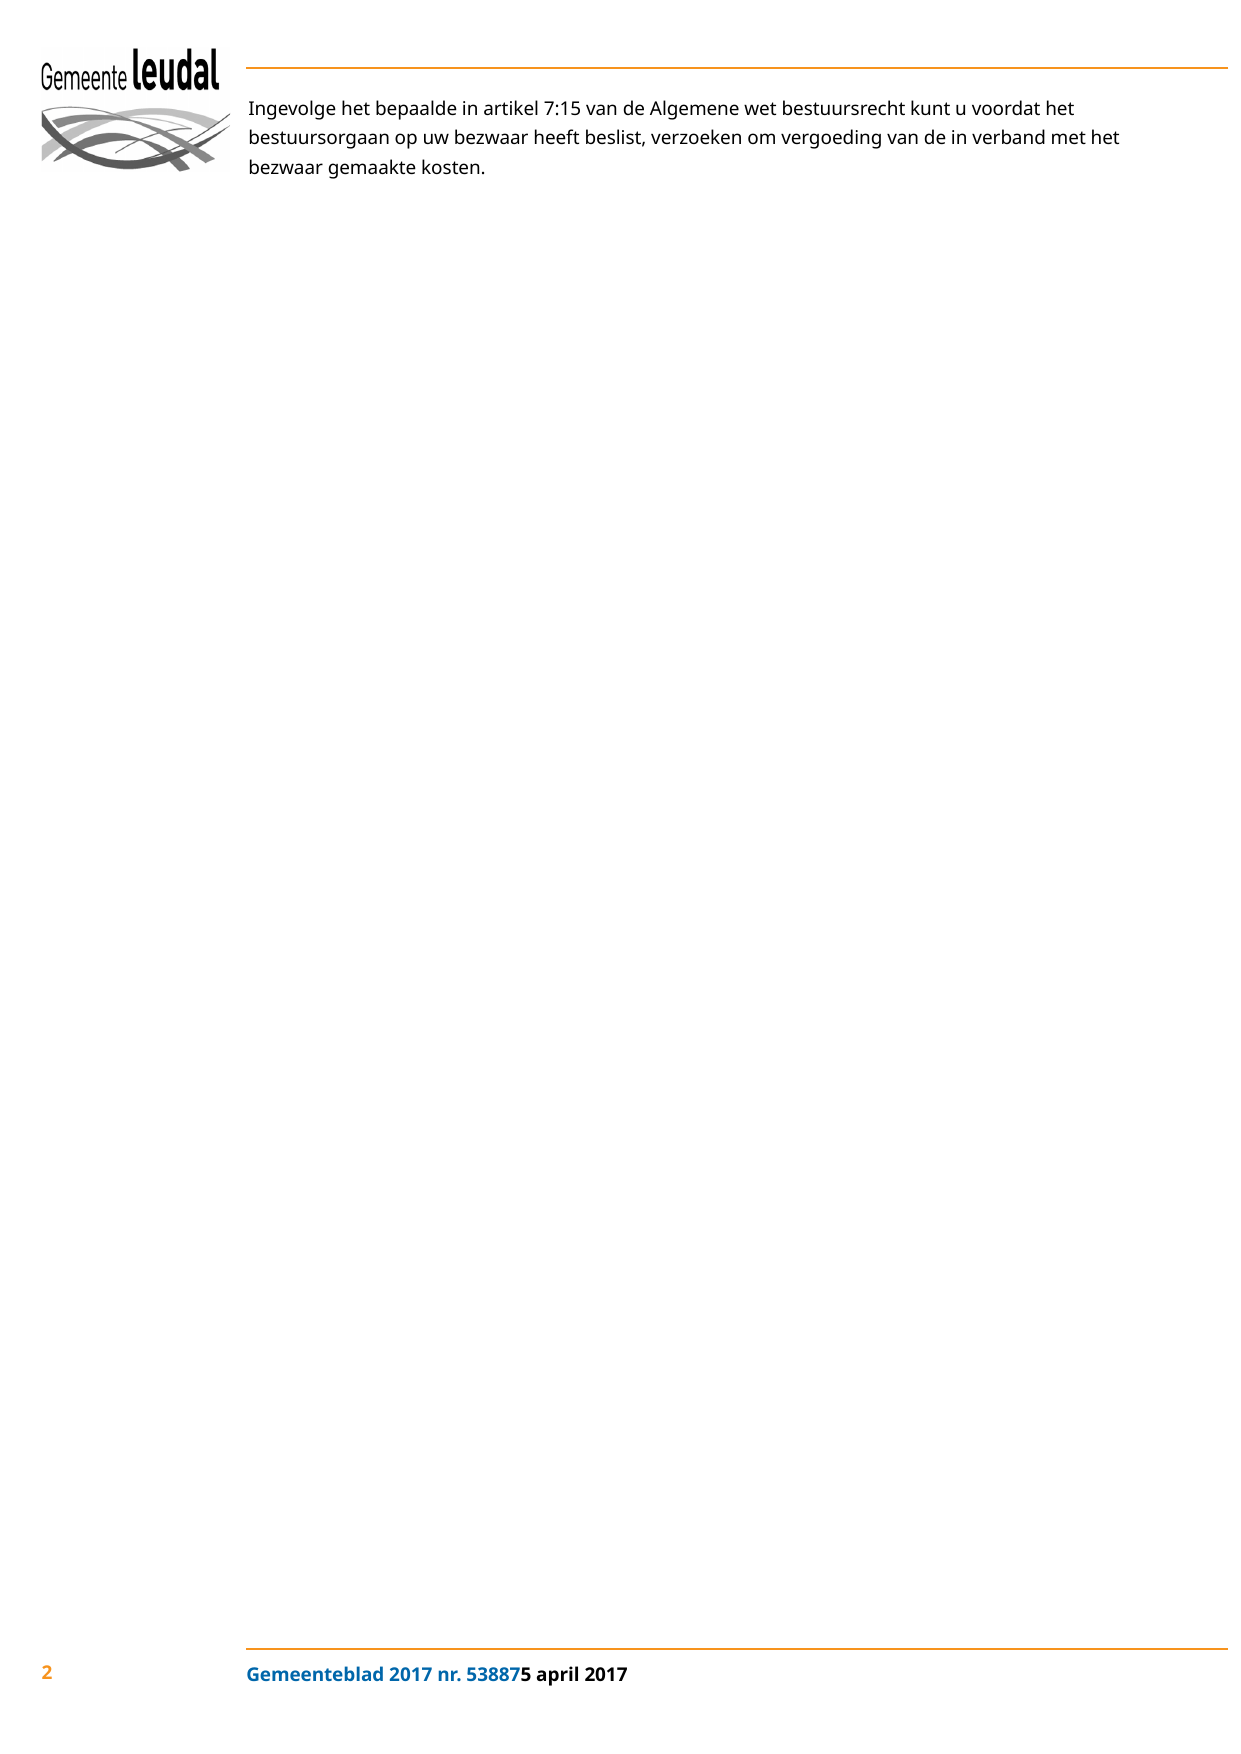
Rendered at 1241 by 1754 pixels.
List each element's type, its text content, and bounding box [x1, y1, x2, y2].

text Ingevolge het bepaalde in artikel 7:15 van de Algemene wet bestuursrecht kunt u voordat het bestuursorgaan op uw bezwaar heeft beslist, verzoeken om vergoeding van de in verband met het bezwaar gemaakte kosten. [248, 95, 1152, 180]
picture [41, 47, 231, 172]
